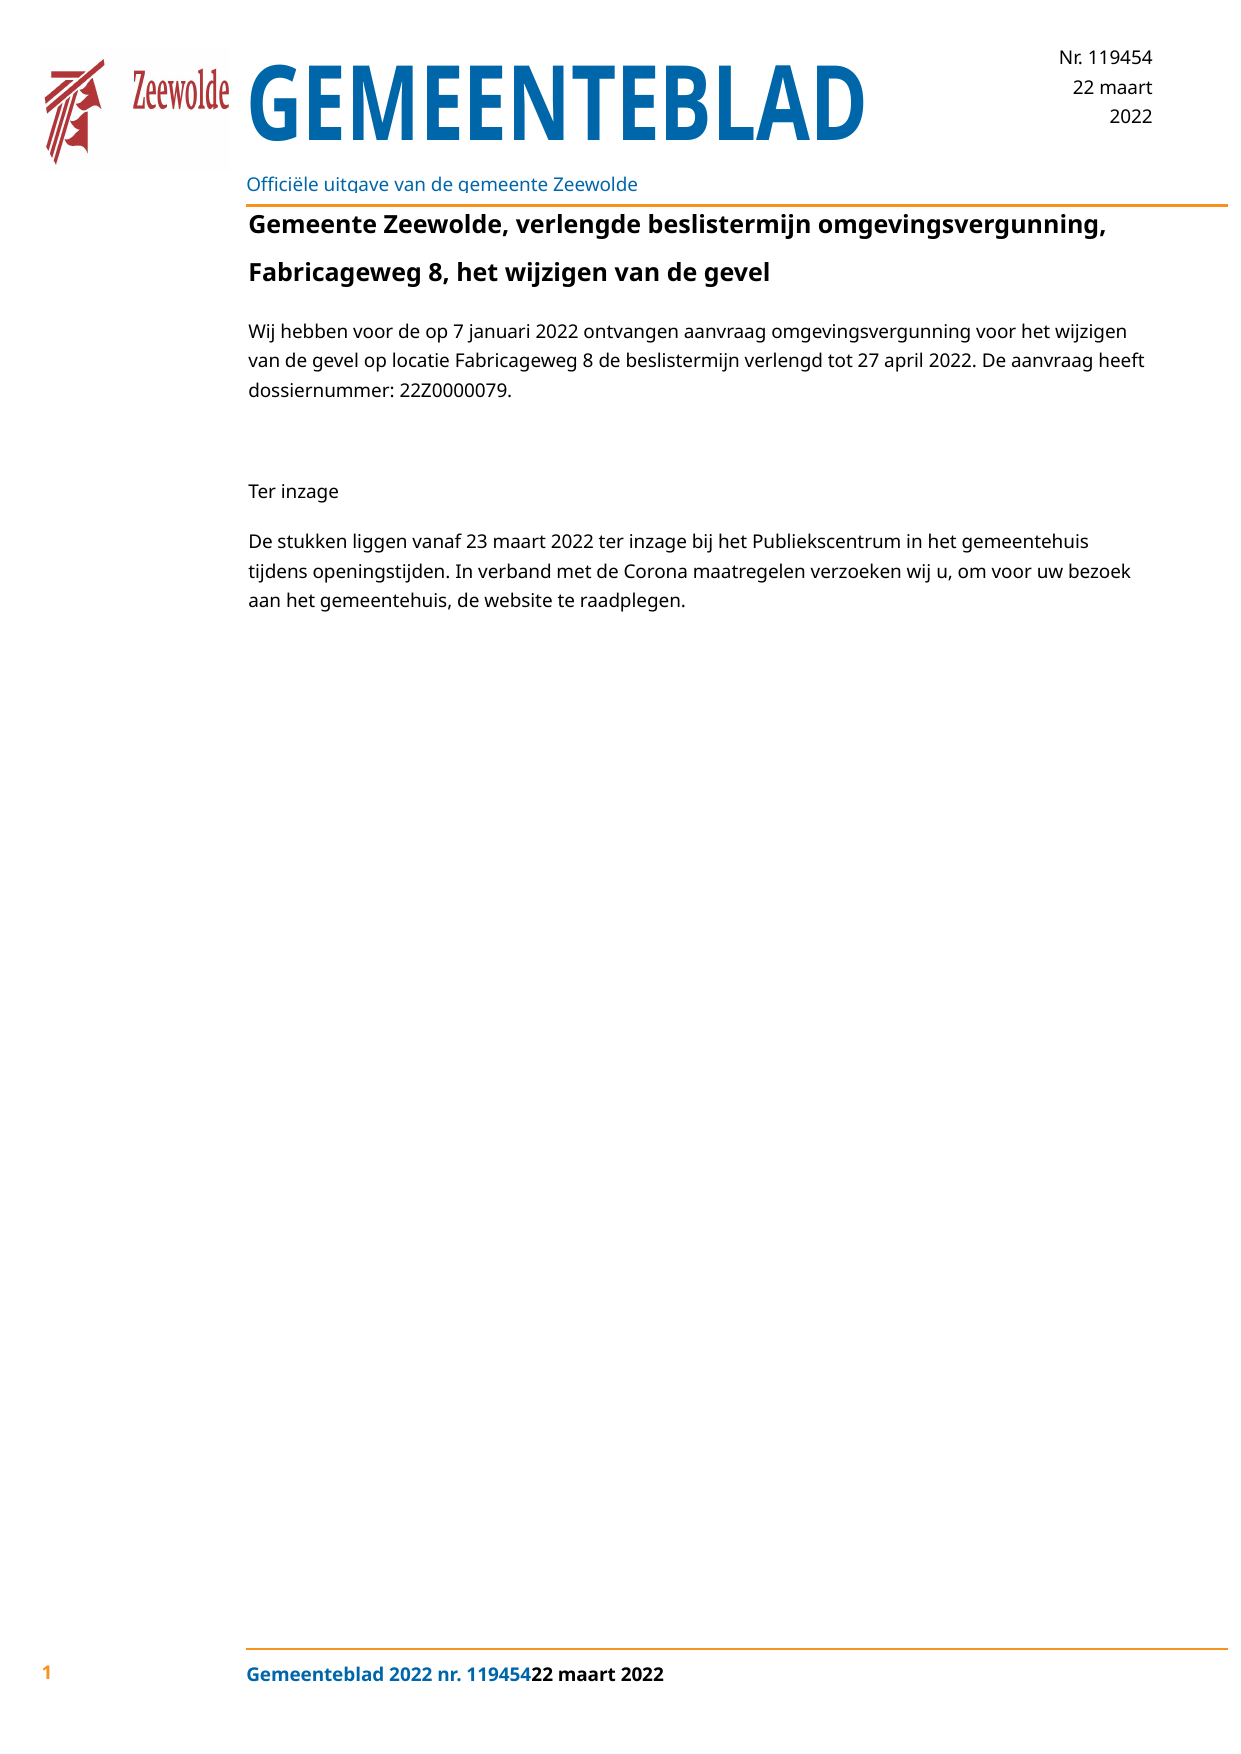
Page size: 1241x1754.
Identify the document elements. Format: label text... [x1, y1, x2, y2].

text Ter inzage [248, 478, 1152, 504]
picture [41, 47, 231, 172]
text Gemeente Zeewolde, verlengde beslistermijn omgevingsvergunning, Fabricageweg 8, het wijzigen van de gevel [248, 207, 1152, 288]
text Wij hebben voor de op 7 januari 2022 ontvangen aanvraag omgevingsvergunning voor het wijzigen van de gevel op locatie Fabricageweg 8 de beslistermijn verlengd tot 27 april 2022. De aanvraag heeft dossiernummer: 22Z0000079. [248, 318, 1152, 403]
text De stukken liggen vanaf 23 maart 2022 ter inzage bij het Publiekscentrum in het gemeentehuis tijdens openingstijden. In verband met de Corona maatregelen verzoeken wij u, om voor uw bezoek aan het gemeentehuis, de website te raadplegen. [248, 528, 1152, 613]
